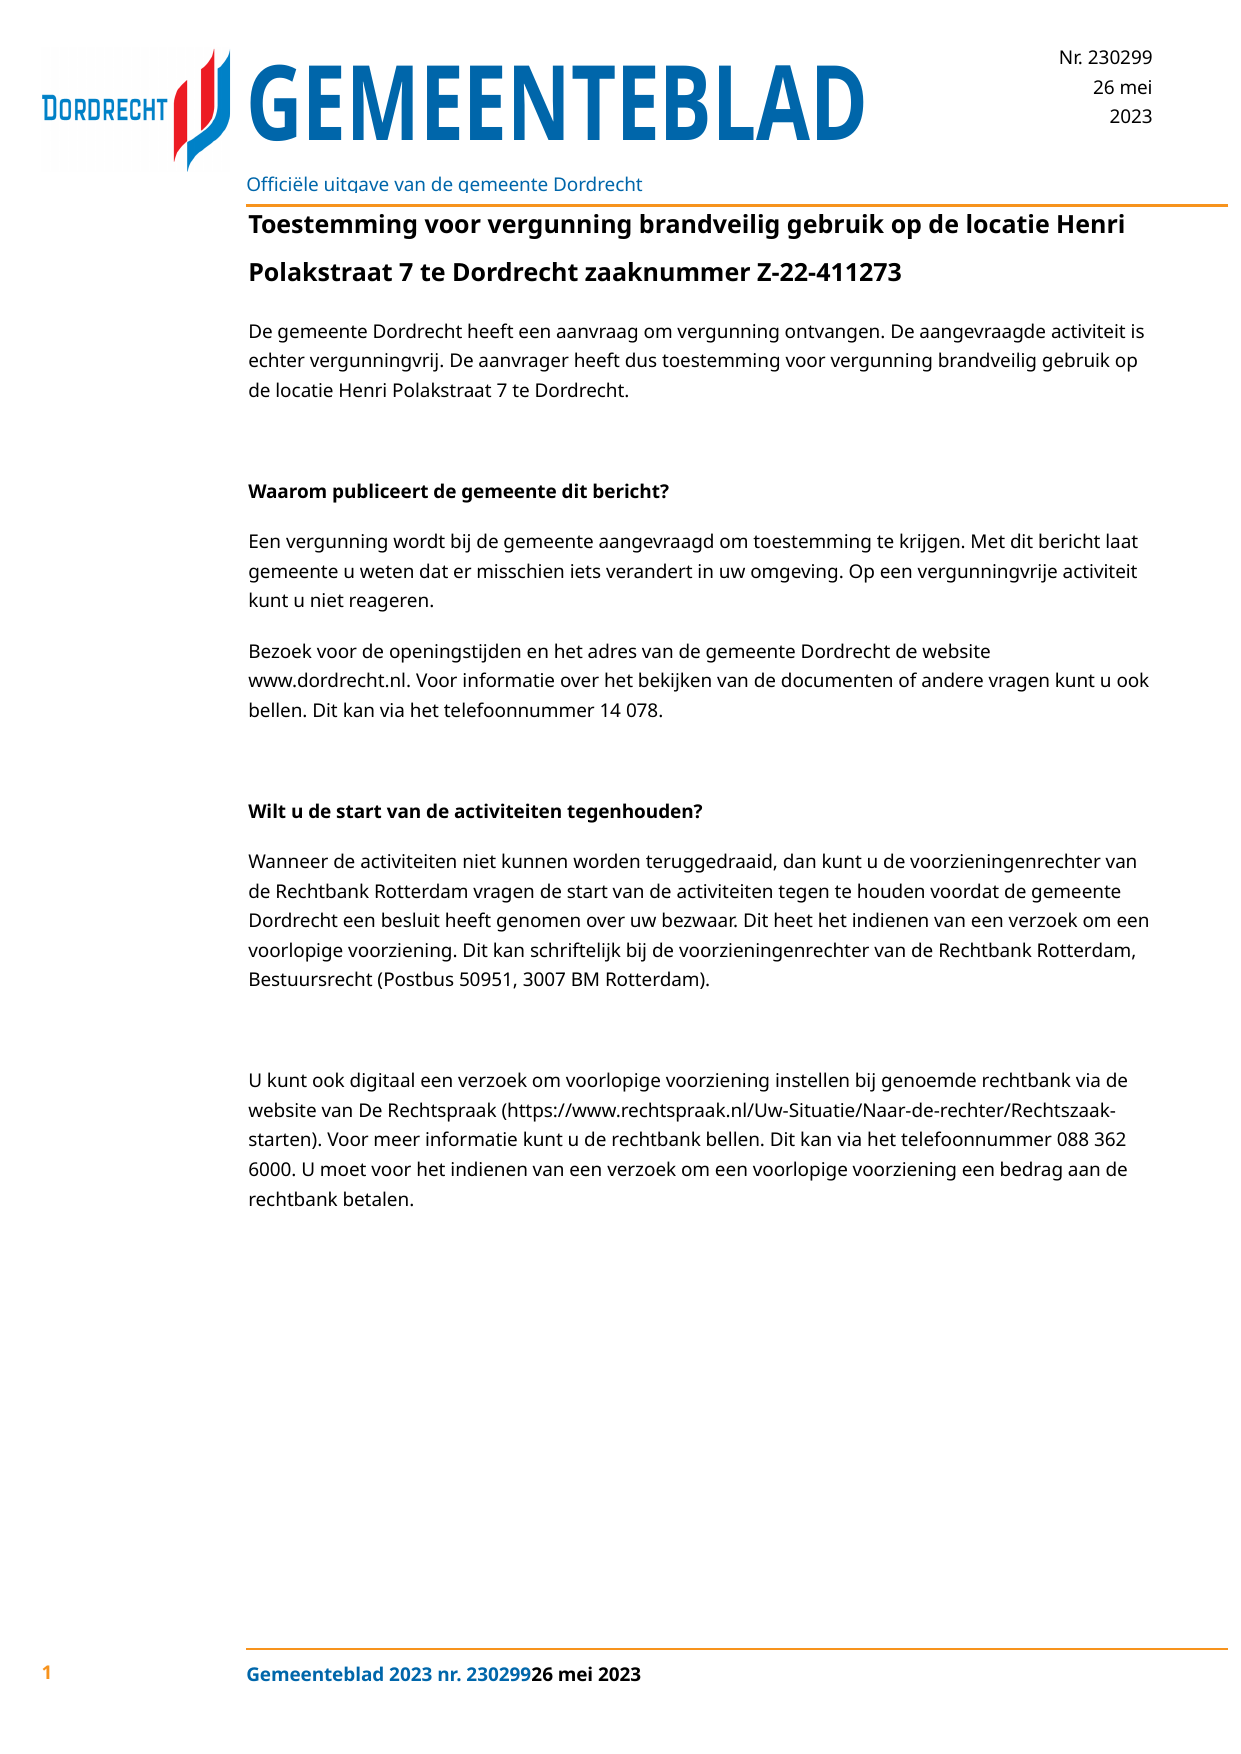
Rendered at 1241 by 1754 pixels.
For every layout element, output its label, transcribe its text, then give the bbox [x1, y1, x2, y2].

text De gemeente Dordrecht heeft een aanvraag om vergunning ontvangen. De aangevraagde activiteit is echter vergunningvrij. De aanvrager heeft dus toestemming voor vergunning brandveilig gebruik op de locatie Henri Polakstraat 7 te Dordrecht. [248, 318, 1152, 403]
text Wilt u de start van de activiteiten tegenhouden? [248, 798, 1152, 824]
text Waarom publiceert de gemeente dit bericht? [248, 478, 1152, 504]
text Wanneer de activiteiten niet kunnen worden teruggedraaid, dan kunt u de voorzieningenrechter van de Rechtbank Rotterdam vragen de start van de activiteiten tegen te houden voordat de gemeente Dordrecht een besluit heeft genomen over uw bezwaar. Dit heet het indienen van een verzoek om een voorlopige voorziening. Dit kan schriftelijk bij de voorzieningenrechter van de Rechtbank Rotterdam, Bestuursrecht (Postbus 50951, 3007 BM Rotterdam). [248, 848, 1152, 992]
text Toestemming voor vergunning brandveilig gebruik op de locatie Henri Polakstraat 7 te Dordrecht zaaknummer Z-22-411273 [248, 207, 1152, 288]
picture [41, 47, 231, 172]
text Een vergunning wordt bij de gemeente aangevraagd om toestemming te krijgen. Met dit bericht laat gemeente u weten dat er misschien iets verandert in uw omgeving. Op een vergunningvrije activiteit kunt u niet reageren. [248, 528, 1152, 613]
text Bezoek voor de openingstijden en het adres van de gemeente Dordrecht de website www.dordrecht.nl. Voor informatie over het bekijken van de documenten of andere vragen kunt u ook bellen. Dit kan via het telefoonnummer 14 078. [248, 638, 1152, 723]
text U kunt ook digitaal een verzoek om voorlopige voorziening instellen bij genoemde rechtbank via de website van De Rechtspraak (https://www.rechtspraak.nl/Uw-Situatie/Naar-de-rechter/Rechtszaak-starten). Voor meer informatie kunt u de rechtbank bellen. Dit kan via het telefoonnummer 088 362 6000. U moet voor het indienen van een verzoek om een voorlopige voorziening een bedrag aan de rechtbank betalen. [248, 1067, 1152, 1212]
